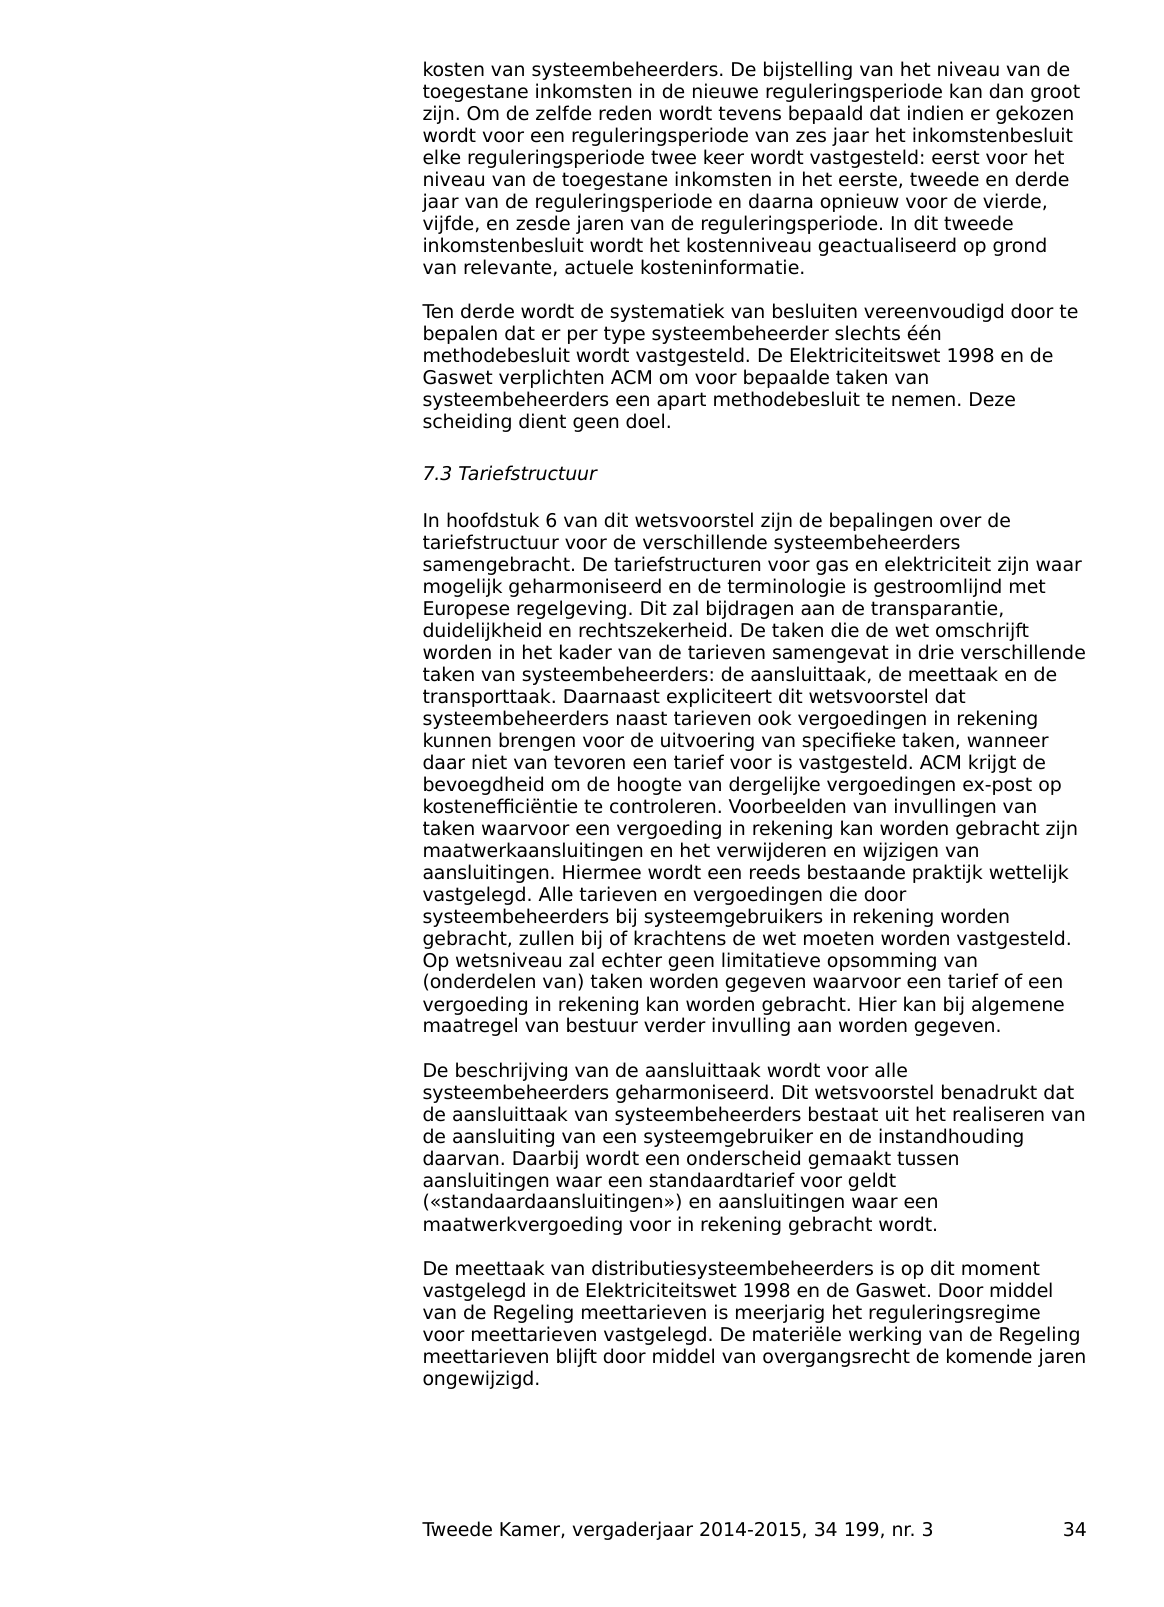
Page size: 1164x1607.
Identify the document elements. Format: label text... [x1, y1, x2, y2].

text De beschrijving van de aansluittaak wordt voor alle systeembeheerders geharmoniseerd. Dit wetsvoorstel benadrukt dat de aansluittaak van systeembeheerders bestaat uit het realiseren van de aansluiting van een systeemgebruiker en de instandhouding daarvan. Daarbij wordt een onderscheid gemaakt tussen aansluitingen waar een standaardtarief voor geldt («standaardaansluitingen») en aansluitingen waar een maatwerkvergoeding voor in rekening gebracht wordt. [422, 1059, 1087, 1235]
text De meettaak van distributiesysteembeheerders is op dit moment vastgelegd in de Elektriciteitswet 1998 en de Gaswet. Door middel van de Regeling meettarieven is meerjarig het reguleringsregime voor meettarieven vastgelegd. De materiële werking van de Regeling meettarieven blijft door middel van overgangsrecht de komende jaren ongewijzigd. [422, 1258, 1087, 1389]
text Ten derde wordt de systematiek van besluiten vereenvoudigd door te bepalen dat er per type systeembeheerder slechts één methodebesluit wordt vastgesteld. De Elektriciteitswet 1998 en de Gaswet verplichten ACM om voor bepaalde taken van systeembeheerders een apart methodebesluit te nemen. Deze scheiding dient geen doel. [422, 301, 1087, 433]
text kosten van systeembeheerders. De bijstelling van het niveau van de toegestane inkomsten in de nieuwe reguleringsperiode kan dan groot zijn. Om de zelfde reden wordt tevens bepaald dat indien er gekozen wordt voor een reguleringsperiode van zes jaar het inkomstenbesluit elke reguleringsperiode twee keer wordt vastgesteld: eerst voor het niveau van de toegestane inkomsten in het eerste, tweede en derde jaar van de reguleringsperiode en daarna opnieuw voor de vierde, vijfde, en zesde jaren van de reguleringsperiode. In dit tweede inkomstenbesluit wordt het kostenniveau geactualiseerd op grond van relevante, actuele kosteninformatie. [422, 59, 1087, 279]
text In hoofdstuk 6 van dit wetsvoorstel zijn de bepalingen over de tariefstructuur voor de verschillende systeembeheerders samengebracht. De tariefstructuren voor gas en elektriciteit zijn waar mogelijk geharmoniseerd en de terminologie is gestroomlijnd met Europese regelgeving. Dit zal bijdragen aan de transparantie, duidelijkheid en rechtszekerheid. De taken die de wet omschrijft worden in het kader van de tarieven samengevat in drie verschillende taken van systeembeheerders: de aansluittaak, de meettaak en de transporttaak. Daarnaast expliciteert dit wetsvoorstel dat systeembeheerders naast tarieven ook vergoedingen in rekening kunnen brengen voor de uitvoering van specifieke taken, wanneer daar niet van tevoren een tarief voor is vastgesteld. ACM krijgt de bevoegdheid om de hoogte van dergelijke vergoedingen ex-post op kostenefficiëntie te controleren. Voorbeelden van invullingen van taken waarvoor een vergoeding in rekening kan worden gebracht zijn maatwerkaansluitingen en het verwijderen en wijzigen van aansluitingen. Hiermee wordt een reeds bestaande praktijk wettelijk vastgelegd. Alle tarieven en vergoedingen die door systeembeheerders bij systeemgebruikers in rekening worden gebracht, zullen bij of krachtens de wet moeten worden vastgesteld. Op wetsniveau zal echter geen limitatieve opsomming van (onderdelen van) taken worden gegeven waarvoor een tarief of een vergoeding in rekening kan worden gebracht. Hier kan bij algemene maatregel van bestuur verder invulling aan worden gegeven. [422, 510, 1087, 1037]
subtitle 7.3 Tariefstructuur [422, 463, 1087, 485]
